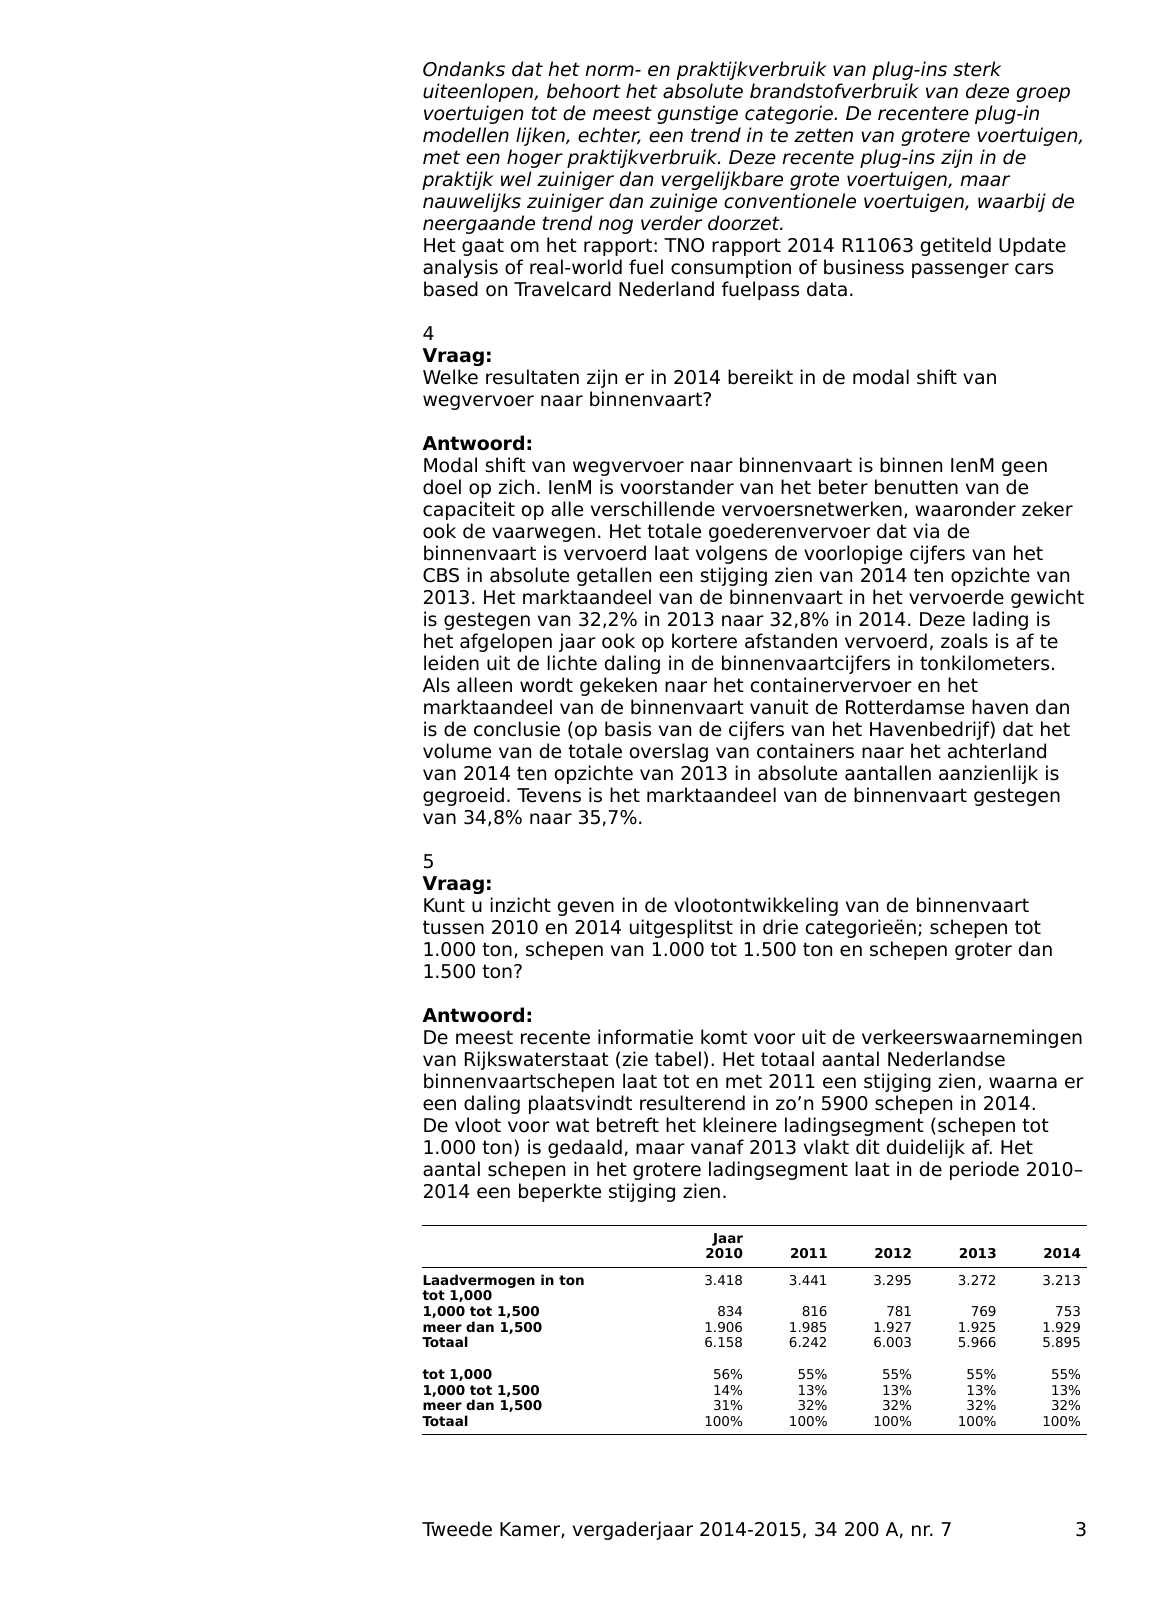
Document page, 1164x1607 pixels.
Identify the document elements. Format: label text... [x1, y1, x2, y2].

table_cell 5.895 [1002, 1335, 1087, 1351]
table_header [749, 1226, 833, 1246]
table_cell 55% [1002, 1367, 1087, 1382]
table_cell 13% [833, 1383, 918, 1398]
table_cell 13% [1002, 1383, 1087, 1398]
table_cell 100% [1002, 1414, 1087, 1434]
table_cell 32% [749, 1398, 833, 1414]
table_cell tot 1,000 [422, 1288, 664, 1304]
table_cell [918, 1288, 1002, 1304]
table_cell 1.985 [749, 1320, 833, 1335]
table_cell 14% [664, 1383, 749, 1398]
table_cell 32% [833, 1398, 918, 1414]
text Antwoord: [422, 1005, 1087, 1027]
table_cell 55% [833, 1367, 918, 1382]
table_header [1002, 1226, 1087, 1246]
table_cell 31% [664, 1398, 749, 1414]
table_cell [1002, 1351, 1087, 1367]
text Vraag: [422, 873, 1087, 895]
table_cell 100% [918, 1414, 1002, 1434]
table_cell 5.966 [918, 1335, 1002, 1351]
text Antwoord: [422, 433, 1087, 455]
table_cell 1,000 tot 1,500 [422, 1383, 664, 1398]
text Welke resultaten zijn er in 2014 bereikt in de modal shift van wegvervoer naar binnenvaart? [422, 367, 1087, 411]
table_cell 2014 [1002, 1246, 1087, 1267]
table_cell 769 [918, 1304, 1002, 1319]
table_cell 56% [664, 1367, 749, 1382]
table_cell 32% [918, 1398, 1002, 1414]
text Vraag: [422, 345, 1087, 367]
table_cell 3.213 [1002, 1268, 1087, 1288]
table_cell 55% [749, 1367, 833, 1382]
table_cell 32% [1002, 1398, 1087, 1414]
table_cell meer dan 1,500 [422, 1320, 664, 1335]
table_cell 753 [1002, 1304, 1087, 1319]
table_cell 100% [664, 1414, 749, 1434]
table_cell 2011 [749, 1246, 833, 1267]
table_cell Totaal [422, 1414, 664, 1434]
table_cell 6.003 [833, 1335, 918, 1351]
table_header [422, 1226, 664, 1246]
table_header [833, 1226, 918, 1246]
table_cell 2013 [918, 1246, 1002, 1267]
table_cell 781 [833, 1304, 918, 1319]
table_cell [664, 1351, 749, 1367]
table_cell 816 [749, 1304, 833, 1319]
table_cell 1.925 [918, 1320, 1002, 1335]
table_cell 834 [664, 1304, 749, 1319]
table_cell Laadvermogen in ton [422, 1268, 664, 1288]
text Het gaat om het rapport: TNO rapport 2014 R11063 getiteld Update analysis of real-world fuel consumption of business passenger cars based on Travelcard Nederland fuelpass data. [422, 235, 1087, 301]
table_cell tot 1,000 [422, 1367, 664, 1382]
table_cell 1.906 [664, 1320, 749, 1335]
table_cell 3.418 [664, 1268, 749, 1288]
text Kunt u inzicht geven in de vlootontwikkeling van de binnenvaart tussen 2010 en 2014 uitgesplitst in drie categorieën; schepen tot 1.000 ton, schepen van 1.000 tot 1.500 ton en schepen groter dan 1.500 ton? [422, 895, 1087, 983]
table_cell 1.927 [833, 1320, 918, 1335]
table_cell [749, 1288, 833, 1304]
table_cell 6.158 [664, 1335, 749, 1351]
table_cell [422, 1246, 664, 1267]
table_cell 55% [918, 1367, 1002, 1382]
text 4 [422, 323, 1087, 345]
table_header [918, 1226, 1002, 1246]
table_cell [833, 1351, 918, 1367]
table_cell [422, 1351, 664, 1367]
table_cell 1,000 tot 1,500 [422, 1304, 664, 1319]
table_cell 3.295 [833, 1268, 918, 1288]
table_cell [1002, 1288, 1087, 1304]
table_cell 3.441 [749, 1268, 833, 1288]
table_cell 100% [749, 1414, 833, 1434]
table_cell 2012 [833, 1246, 918, 1267]
text De meest recente informatie komt voor uit de verkeerswaarnemingen van Rijkswaterstaat (zie tabel). Het totaal aantal Nederlandse binnenvaartschepen laat tot en met 2011 een stijging zien, waarna er een daling plaatsvindt resulterend in zo’n 5900 schepen in 2014. [422, 1027, 1087, 1115]
text Ondanks dat het norm- en praktijkverbruik van plug-ins sterk uiteenlopen, behoort het absolute brandstofverbruik van deze groep voertuigen tot de meest gunstige categorie. De recentere plug-in modellen lijken, echter, een trend in te zetten van grotere voertuigen, met een hoger praktijkverbruik. Deze recente plug-ins zijn in de praktijk wel zuiniger dan vergelijkbare grote voertuigen, maar nauwelijks zuiniger dan zuinige conventionele voertuigen, waarbij de neergaande trend nog verder doorzet. [422, 59, 1087, 235]
table_cell 13% [749, 1383, 833, 1398]
table_cell 6.242 [749, 1335, 833, 1351]
table_cell 3.272 [918, 1268, 1002, 1288]
table_cell 13% [918, 1383, 1002, 1398]
table_cell 100% [833, 1414, 918, 1434]
table_cell meer dan 1,500 [422, 1398, 664, 1414]
table_cell [918, 1351, 1002, 1367]
text 5 [422, 851, 1087, 873]
table_cell 1.929 [1002, 1320, 1087, 1335]
table_cell [833, 1288, 918, 1304]
text De vloot voor wat betreft het kleinere ladingsegment (schepen tot 1.000 ton) is gedaald, maar vanaf 2013 vlakt dit duidelijk af. Het aantal schepen in het grotere ladingsegment laat in de periode 2010–2014 een beperkte stijging zien. [422, 1115, 1087, 1203]
table_cell Totaal [422, 1335, 664, 1351]
table_cell [749, 1351, 833, 1367]
table_cell 2010 [664, 1246, 749, 1267]
text Modal shift van wegvervoer naar binnenvaart is binnen IenM geen doel op zich. IenM is voorstander van het beter benutten van de capaciteit op alle verschillende vervoersnetwerken, waaronder zeker ook de vaarwegen. Het totale goederenvervoer dat via de binnenvaart is vervoerd laat volgens de voorlopige cijfers van het CBS in absolute getallen een stijging zien van 2014 ten opzichte van 2013. Het marktaandeel van de binnenvaart in het vervoerde gewicht is gestegen van 32,2% in 2013 naar 32,8% in 2014. Deze lading is het afgelopen jaar ook op kortere afstanden vervoerd, zoals is af te leiden uit de lichte daling in de binnenvaartcijfers in tonkilometers. Als alleen wordt gekeken naar het containervervoer en het marktaandeel van de binnenvaart vanuit de Rotterdamse haven dan is de conclusie (op basis van de cijfers van het Havenbedrijf) dat het volume van de totale overslag van containers naar het achterland van 2014 ten opzichte van 2013 in absolute aantallen aanzienlijk is gegroeid. Tevens is het marktaandeel van de binnenvaart gestegen van 34,8% naar 35,7%. [422, 455, 1087, 829]
table_cell [664, 1288, 749, 1304]
table_header Jaar [664, 1226, 749, 1246]
